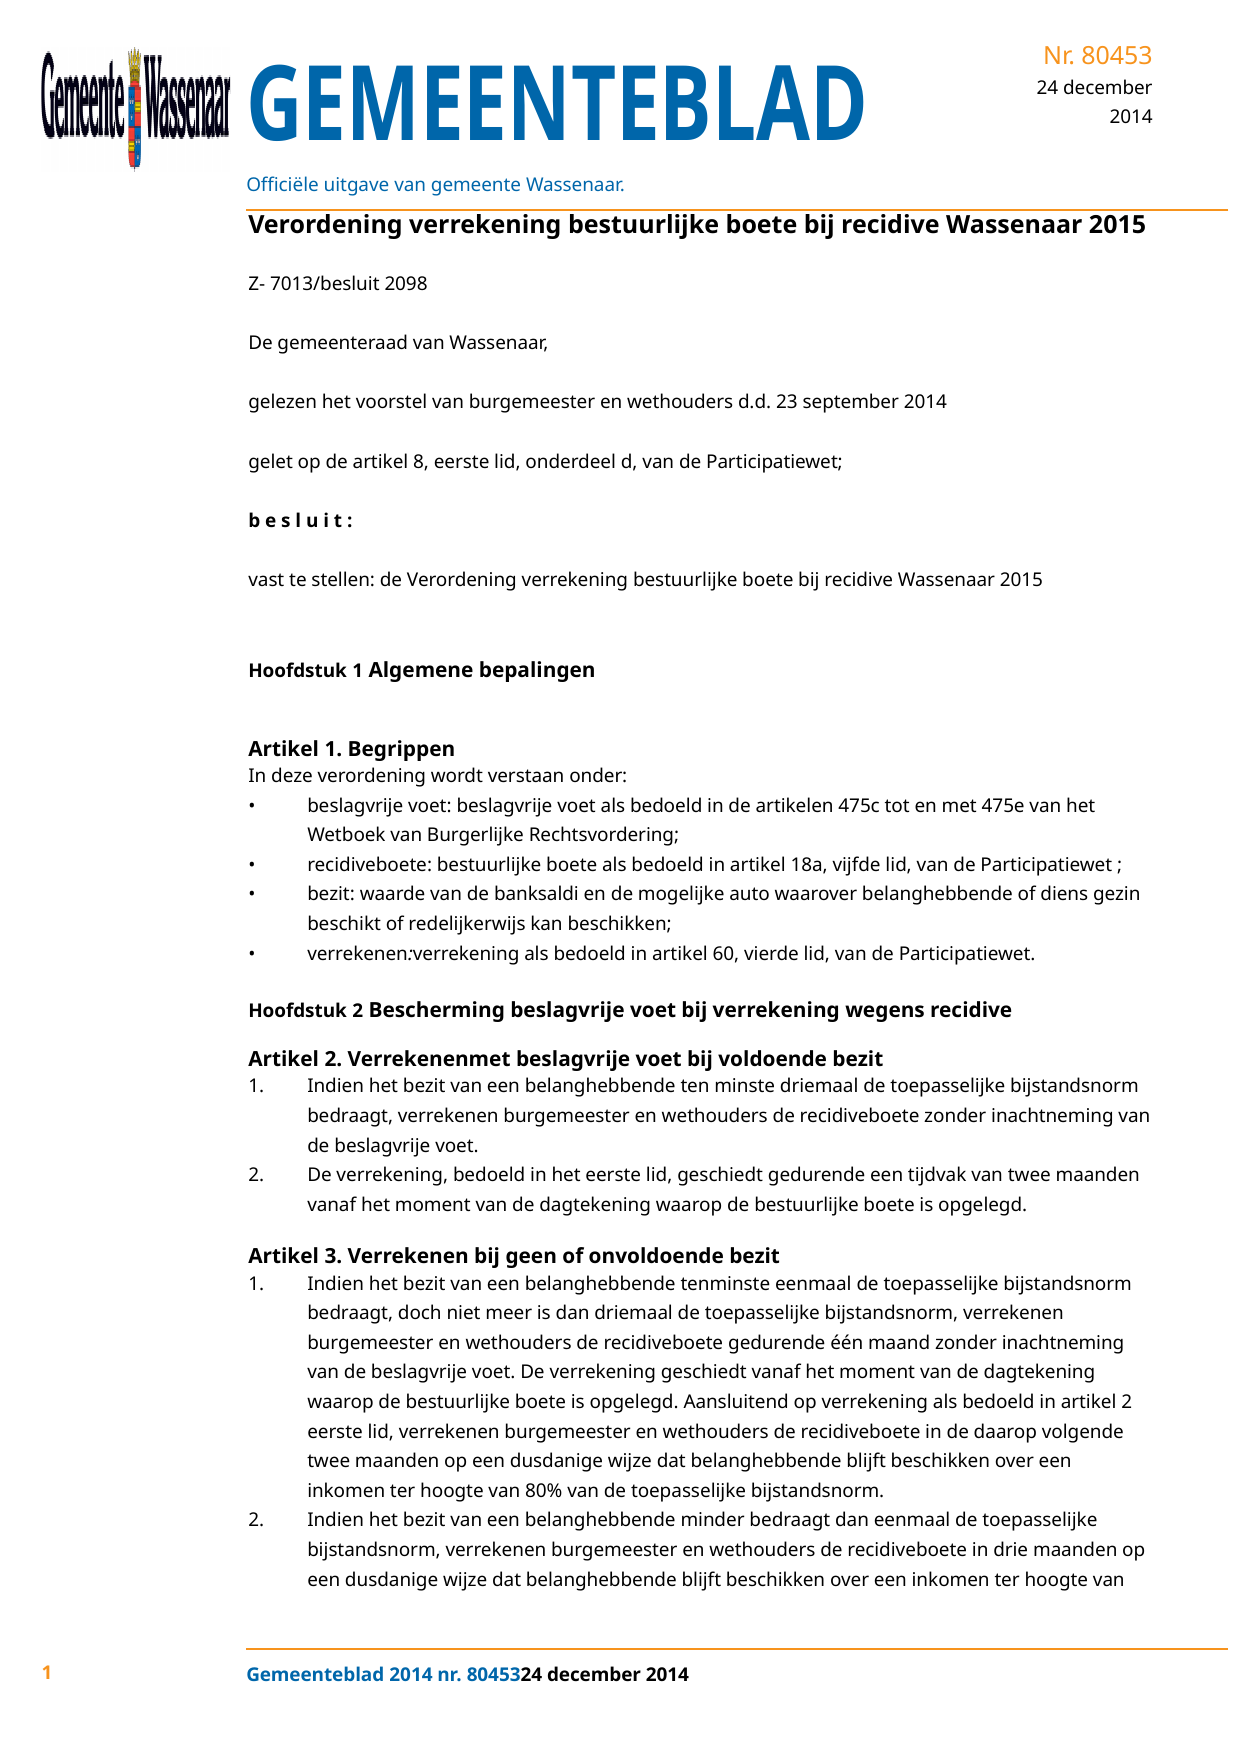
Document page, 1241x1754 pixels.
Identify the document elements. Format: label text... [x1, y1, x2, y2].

text Artikel 1. Begrippen [248, 734, 1152, 762]
list recidiveboete: bestuurlijke boete als bedoeld in artikel 18a, vijfde lid, van de Participatiewet ; [248, 851, 1152, 877]
list De verrekening, bedoeld in het eerste lid, geschiedt gedurende een tijdvak van twee maanden vanaf het moment van de dagtekening waarop de bestuurlijke boete is opgelegd. [248, 1161, 1152, 1217]
text In deze verordening wordt verstaan onder: [248, 762, 1152, 788]
text Z- 7013/besluit 2098 [248, 270, 1152, 296]
list bezit: waarde van de banksaldi en de mogelijke auto waarover belanghebbende of diens gezin beschikt of redelijkerwijs kan beschikken; [248, 881, 1152, 936]
list Indien het bezit van een belanghebbende tenminste eenmaal de toepasselijke bijstandsnorm bedraagt, doch niet meer is dan driemaal de toepasselijke bijstandsnorm, verrekenen burgemeester en wethouders de recidiveboete gedurende één maand zonder inachtneming van de beslagvrije voet. De verrekening geschiedt vanaf het moment van de dagtekening waarop de bestuurlijke boete is opgelegd. Aansluitend op verrekening als bedoeld in artikel 2 eerste lid, verrekenen burgemeester en wethouders de recidiveboete in de daarop volgende twee maanden op een dusdanige wijze dat belanghebbende blijft beschikken over een inkomen ter hoogte van 80% van de toepasselijke bijstandsnorm. [248, 1270, 1152, 1503]
list Indien het bezit van een belanghebbende ten minste driemaal de toepasselijke bijstandsnorm bedraagt, verrekenen burgemeester en wethouders de recidiveboete zonder inachtneming van de beslagvrije voet. [248, 1073, 1152, 1158]
text Hoofdstuk 1 Algemene bepalingen [248, 655, 1152, 683]
text Artikel 3. Verrekenen bij geen of onvoldoende bezit [248, 1241, 1152, 1270]
text vast te stellen: de Verordening verrekening bestuurlijke boete bij recidive Wassenaar 2015 [248, 566, 1152, 592]
text gelezen het voorstel van burgemeester en wethouders d.d. 23 september 2014 [248, 389, 1152, 414]
text Hoofdstuk 2 Bescherming beslagvrije voet bij verrekening wegens recidive [248, 995, 1152, 1023]
text Artikel 2. Verrekenenmet beslagvrije voet bij voldoende bezit [248, 1044, 1152, 1073]
text b e s l u i t : [248, 507, 1152, 533]
picture [41, 47, 231, 172]
list verrekenen:verrekening als bedoeld in artikel 60, vierde lid, van de Participatiewet. [248, 940, 1152, 965]
text De gemeenteraad van Wassenaar, [248, 329, 1152, 355]
text ‎ [248, 683, 1152, 709]
text Verordening verrekening bestuurlijke boete bij recidive Wassenaar 2015 [248, 211, 1152, 241]
list beslagvrije voet: beslagvrije voet als bedoeld in de artikelen 475c tot en met 475e van het Wetboek van Burgerlijke Rechtsvordering; [248, 792, 1152, 847]
list Indien het bezit van een belanghebbende minder bedraagt dan eenmaal de toepasselijke bijstandsnorm, verrekenen burgemeester en wethouders de recidiveboete in drie maanden op een dusdanige wijze dat belanghebbende blijft beschikken over een inkomen ter hoogte van [248, 1507, 1152, 1591]
text gelet op de artikel 8, eerste lid, onderdeel d, van de Participatiewet; [248, 448, 1152, 473]
